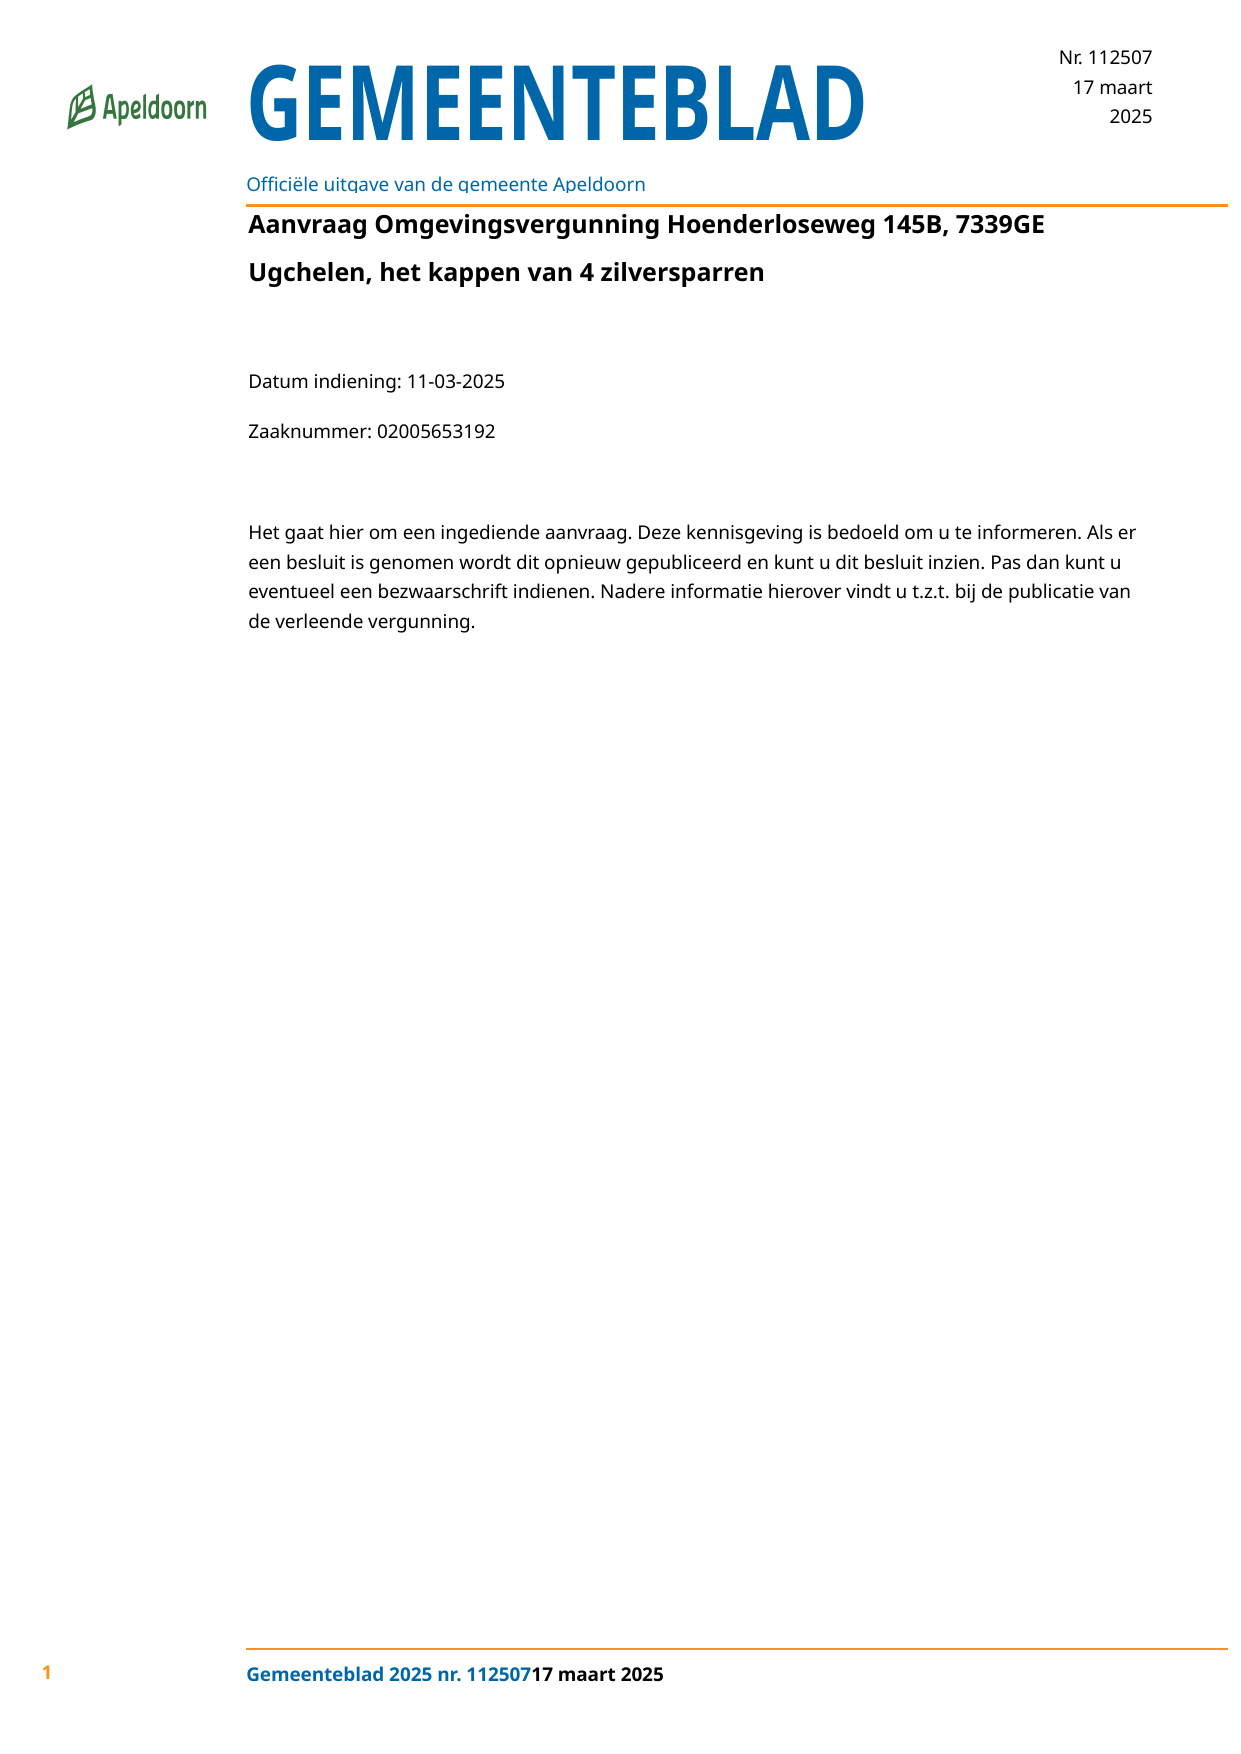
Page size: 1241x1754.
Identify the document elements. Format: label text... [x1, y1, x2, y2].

text Datum indiening: 11-03-2025 [248, 368, 1152, 394]
text Aanvraag Omgevingsvergunning Hoenderloseweg 145B, 7339GE Ugchelen, het kappen van 4 zilversparren [248, 207, 1152, 288]
picture [41, 47, 231, 172]
text Zaaknummer: 02005653192 [248, 419, 1152, 444]
text Het gaat hier om een ingediende aanvraag. Deze kennisgeving is bedoeld om u te informeren. Als er een besluit is genomen wordt dit opnieuw gepubliceerd en kunt u dit besluit inzien. Pas dan kunt u eventueel een bezwaarschrift indienen. Nadere informatie hierover vindt u t.z.t. bij de publicatie van de verleende vergunning. [248, 519, 1152, 634]
